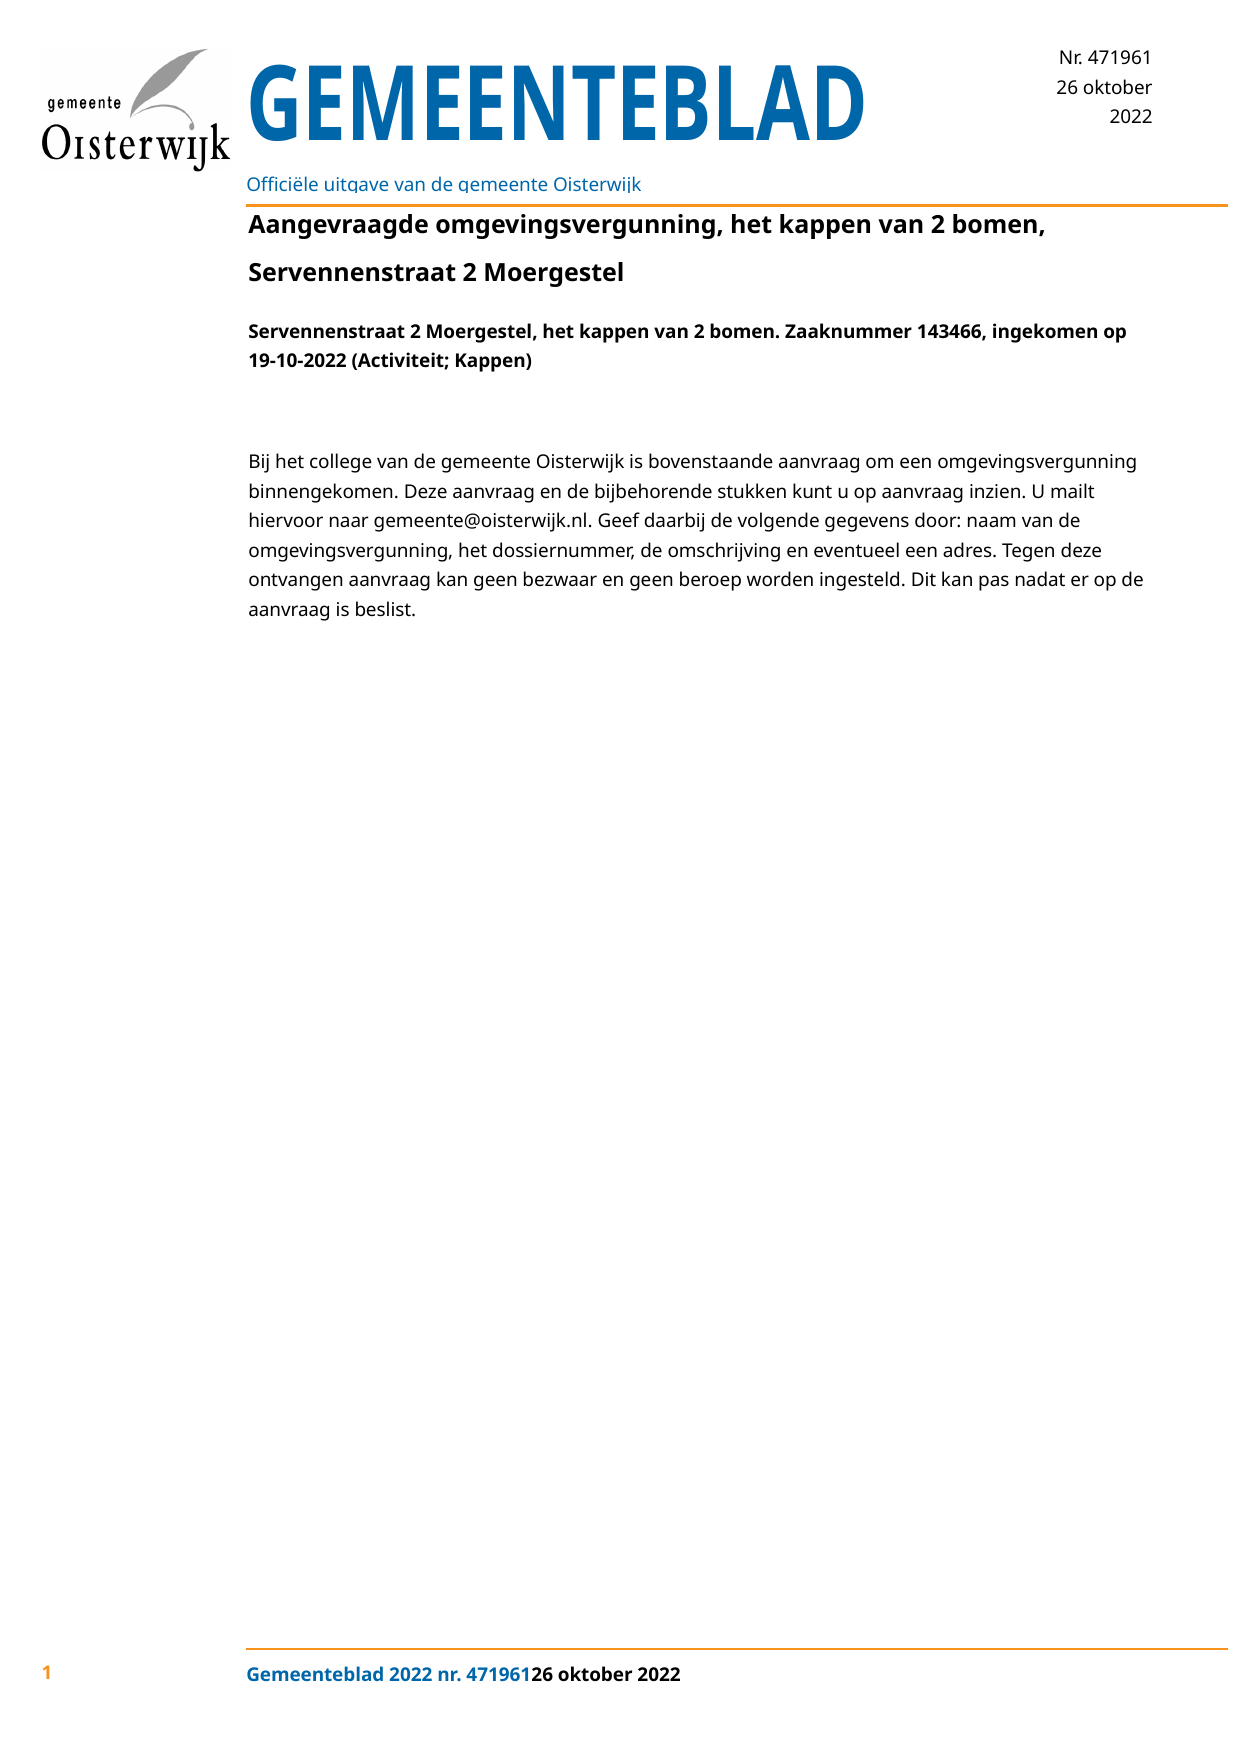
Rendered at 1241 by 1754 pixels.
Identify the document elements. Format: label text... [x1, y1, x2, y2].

text Aangevraagde omgevingsvergunning, het kappen van 2 bomen, Servennenstraat 2 Moergestel [248, 207, 1152, 288]
text Bij het college van de gemeente Oisterwijk is bovenstaande aanvraag om een omgevingsvergunning binnengekomen. Deze aanvraag en de bijbehorende stukken kunt u op aanvraag inzien. U mailt hiervoor naar gemeente@oisterwijk.nl. Geef daarbij de volgende gegevens door: naam van de omgevingsvergunning, het dossiernummer, de omschrijving en eventueel een adres. Tegen deze ontvangen aanvraag kan geen bezwaar en geen beroep worden ingesteld. Dit kan pas nadat er op de aanvraag is beslist. [248, 448, 1152, 622]
picture [41, 47, 231, 172]
text Servennenstraat 2 Moergestel, het kappen van 2 bomen. Zaaknummer 143466, ingekomen op 19-10-2022 (Activiteit; Kappen) [248, 318, 1152, 373]
